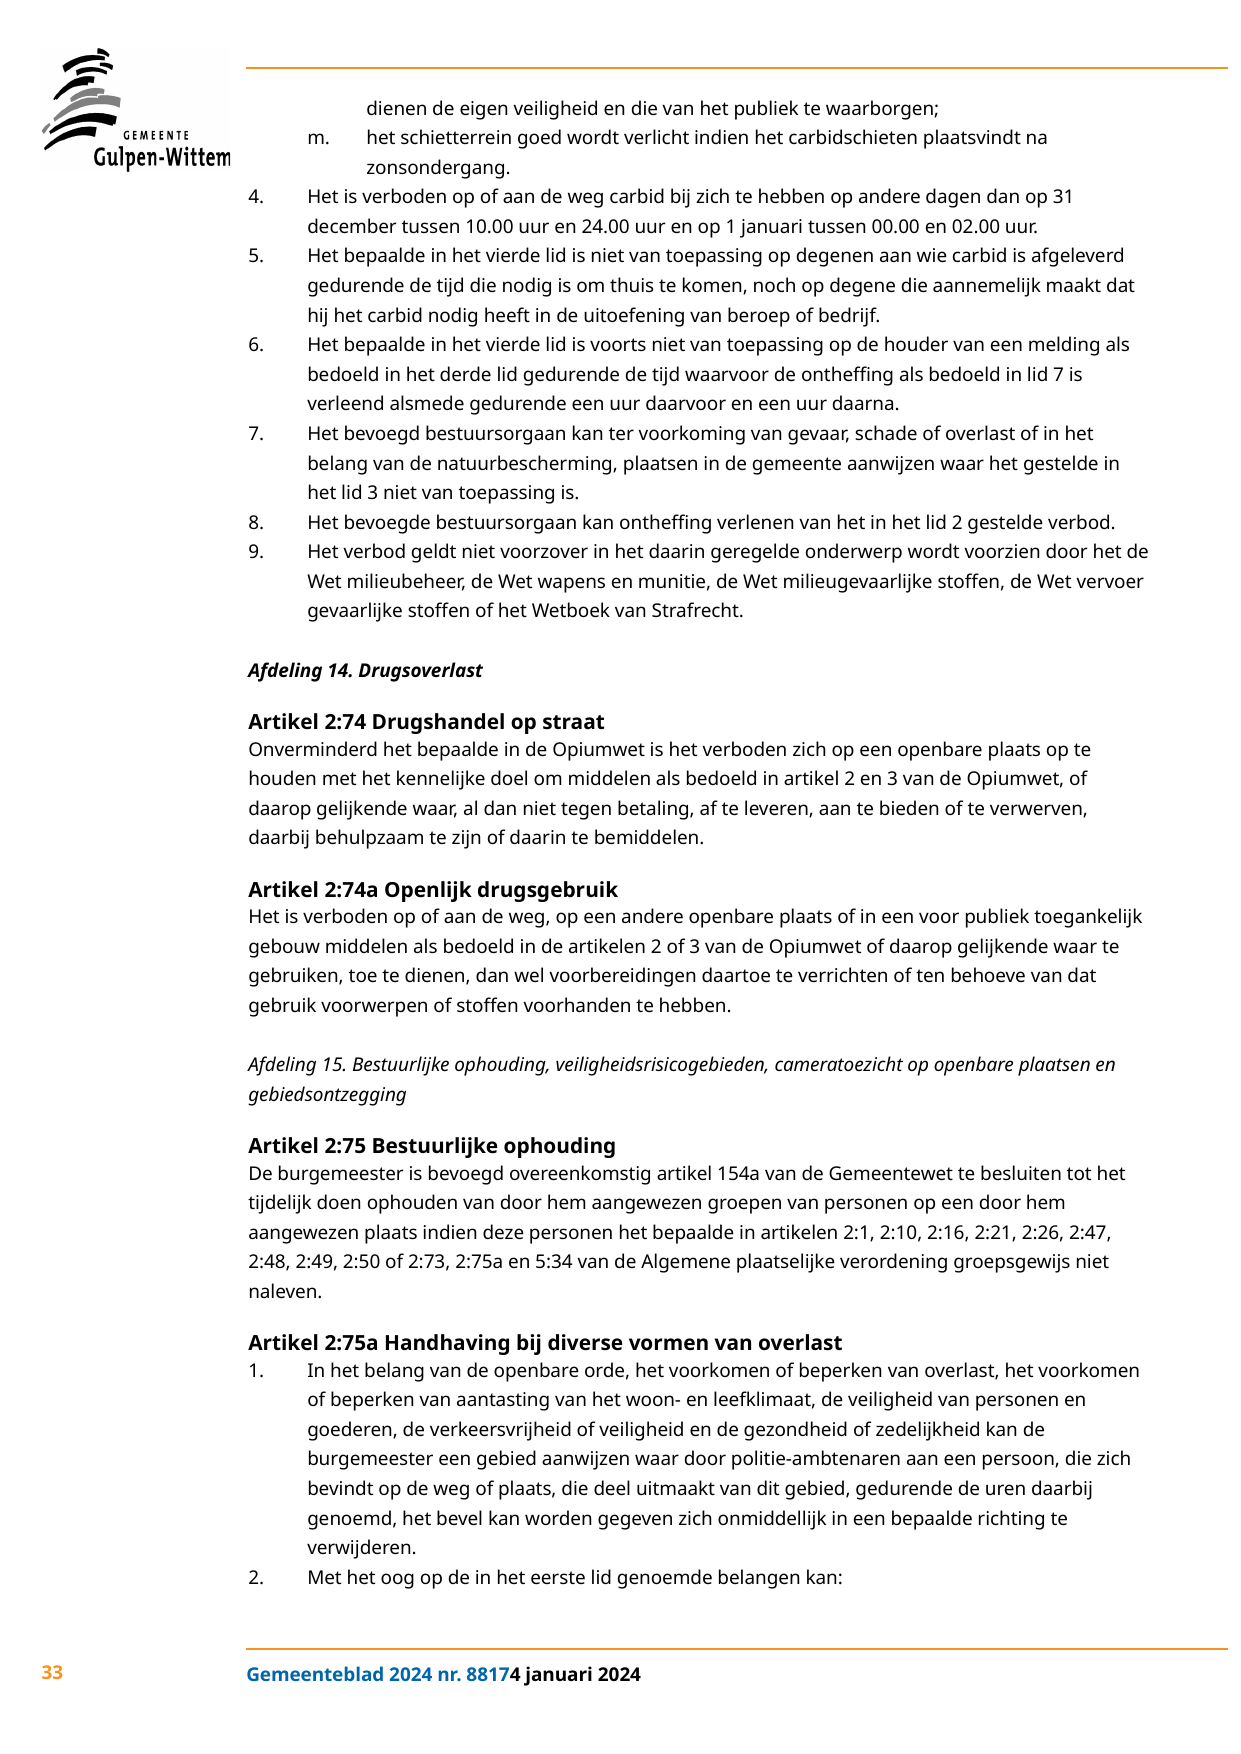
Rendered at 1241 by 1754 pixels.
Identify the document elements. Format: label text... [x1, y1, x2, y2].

text Artikel 2:75 Bestuurlijke ophouding [248, 1131, 1152, 1160]
text Artikel 2:74 Drugshandel op straat [248, 707, 1152, 736]
list Het bepaalde in het vierde lid is niet van toepassing op degenen aan wie carbid is afgeleverd gedurende de tijd die nodig is om thuis te komen, noch op degene die aannemelijk maakt dat hij het carbid nodig heeft in de uitoefening van beroep of bedrijf. [248, 243, 1152, 328]
text Artikel 2:74a Openlijk drugsgebruik [248, 875, 1152, 903]
list het schietterrein goed wordt verlicht indien het carbidschieten plaatsvindt na zonsondergang. [307, 124, 1152, 180]
picture [41, 47, 231, 172]
list Het bevoegde bestuursorgaan kan ontheffing verlenen van het in het lid 2 gestelde verbod. [248, 509, 1152, 535]
list dienen de eigen veiligheid en die van het publiek te waarborgen; [307, 95, 1152, 121]
text Het is verboden op of aan de weg, op een andere openbare plaats of in een voor publiek toegankelijk gebouw middelen als bedoeld in de artikelen 2 of 3 van de Opiumwet of daarop gelijkende waar te gebruiken, toe te dienen, dan wel voorbereidingen daartoe te verrichten of ten behoeve van dat gebruik voorwerpen of stoffen voorhanden te hebben. [248, 903, 1152, 1018]
list Het verbod geldt niet voorzover in het daarin geregelde onderwerp wordt voorzien door het de Wet milieubeheer, de Wet wapens en munitie, de Wet milieugevaarlijke stoffen, de Wet vervoer gevaarlijke stoffen of het Wetboek van Strafrecht. [248, 538, 1152, 623]
list Het bevoegd bestuursorgaan kan ter voorkoming van gevaar, schade of overlast of in het belang van de natuurbescherming, plaatsen in de gemeente aanwijzen waar het gestelde in het lid 3 niet van toepassing is. [248, 420, 1152, 505]
text Afdeling 15. Bestuurlijke ophouding, veiligheidsrisicogebieden, cameratoezicht op openbare plaatsen en gebiedsontzegging [248, 1051, 1152, 1107]
text Onverminderd het bepaalde in de Opiumwet is het verboden zich op een openbare plaats op te houden met het kennelijke doel om middelen als bedoeld in artikel 2 en 3 van de Opiumwet, of daarop gelijkende waar, al dan niet tegen betaling, af te leveren, aan te bieden of te verwerven, daarbij behulpzaam te zijn of daarin te bemiddelen. [248, 736, 1152, 850]
list In het belang van de openbare orde, het voorkomen of beperken van overlast, het voorkomen of beperken van aantasting van het woon- en leefklimaat, de veiligheid van personen en goederen, de verkeersvrijheid of veiligheid en de gezondheid of zedelijkheid kan de burgemeester een gebied aanwijzen waar door politie-ambtenaren aan een persoon, die zich bevindt op de weg of plaats, die deel uitmaakt van dit gebied, gedurende de uren daarbij genoemd, het bevel kan worden gegeven zich onmiddellijk in een bepaalde richting te verwijderen. [248, 1357, 1152, 1560]
text De burgemeester is bevoegd overeenkomstig artikel 154a van de Gemeentewet te besluiten tot het tijdelijk doen ophouden van door hem aangewezen groepen van personen op een door hem aangewezen plaats indien deze personen het bepaalde in artikelen 2:1, 2:10, 2:16, 2:21, 2:26, 2:47, 2:48, 2:49, 2:50 of 2:73, 2:75a en 5:34 van de Algemene plaatselijke verordening groepsgewijs niet naleven. [248, 1160, 1152, 1304]
list Met het oog op de in het eerste lid genoemde belangen kan: [248, 1564, 1152, 1590]
list Het bepaalde in het vierde lid is voorts niet van toepassing op de houder van een melding als bedoeld in het derde lid gedurende de tijd waarvoor de ontheffing als bedoeld in lid 7 is verleend alsmede gedurende een uur daarvoor en een uur daarna. [248, 331, 1152, 416]
text Artikel 2:75a Handhaving bij diverse vormen van overlast [248, 1328, 1152, 1357]
list Het is verboden op of aan de weg carbid bij zich te hebben op andere dagen dan op 31 december tussen 10.00 uur en 24.00 uur en op 1 januari tussen 00.00 en 02.00 uur. [248, 183, 1152, 239]
text Afdeling 14. Drugsoverlast [248, 657, 1152, 683]
